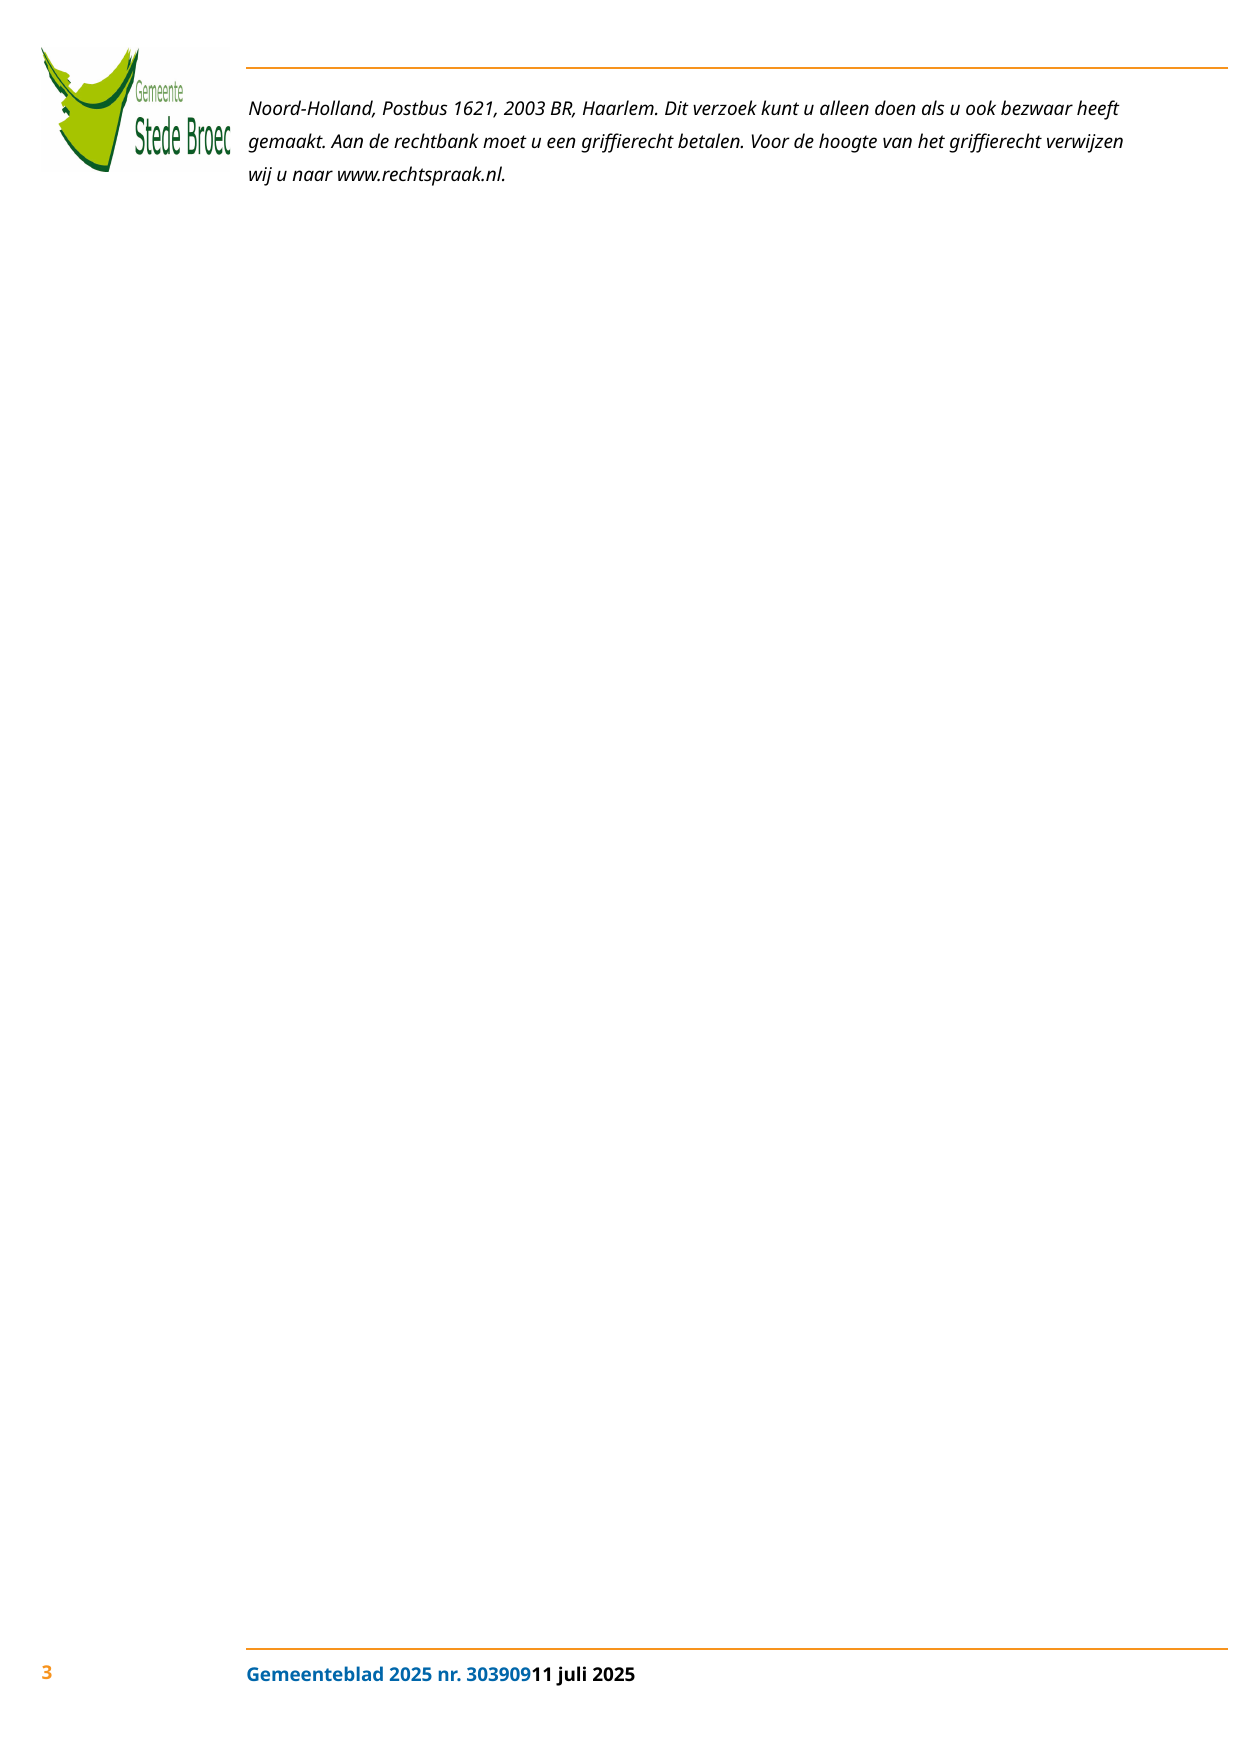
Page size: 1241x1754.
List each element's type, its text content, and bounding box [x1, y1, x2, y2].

text Noord-Holland, Postbus 1621, 2003 BR, Haarlem. Dit verzoek kunt u alleen doen als u ook bezwaar heeft gemaakt. Aan de rechtbank moet u een griffierecht betalen. Voor de hoogte van het griffierecht verwijzen wij u naar www.rechtspraak.nl. [248, 95, 1152, 187]
picture [41, 47, 231, 172]
